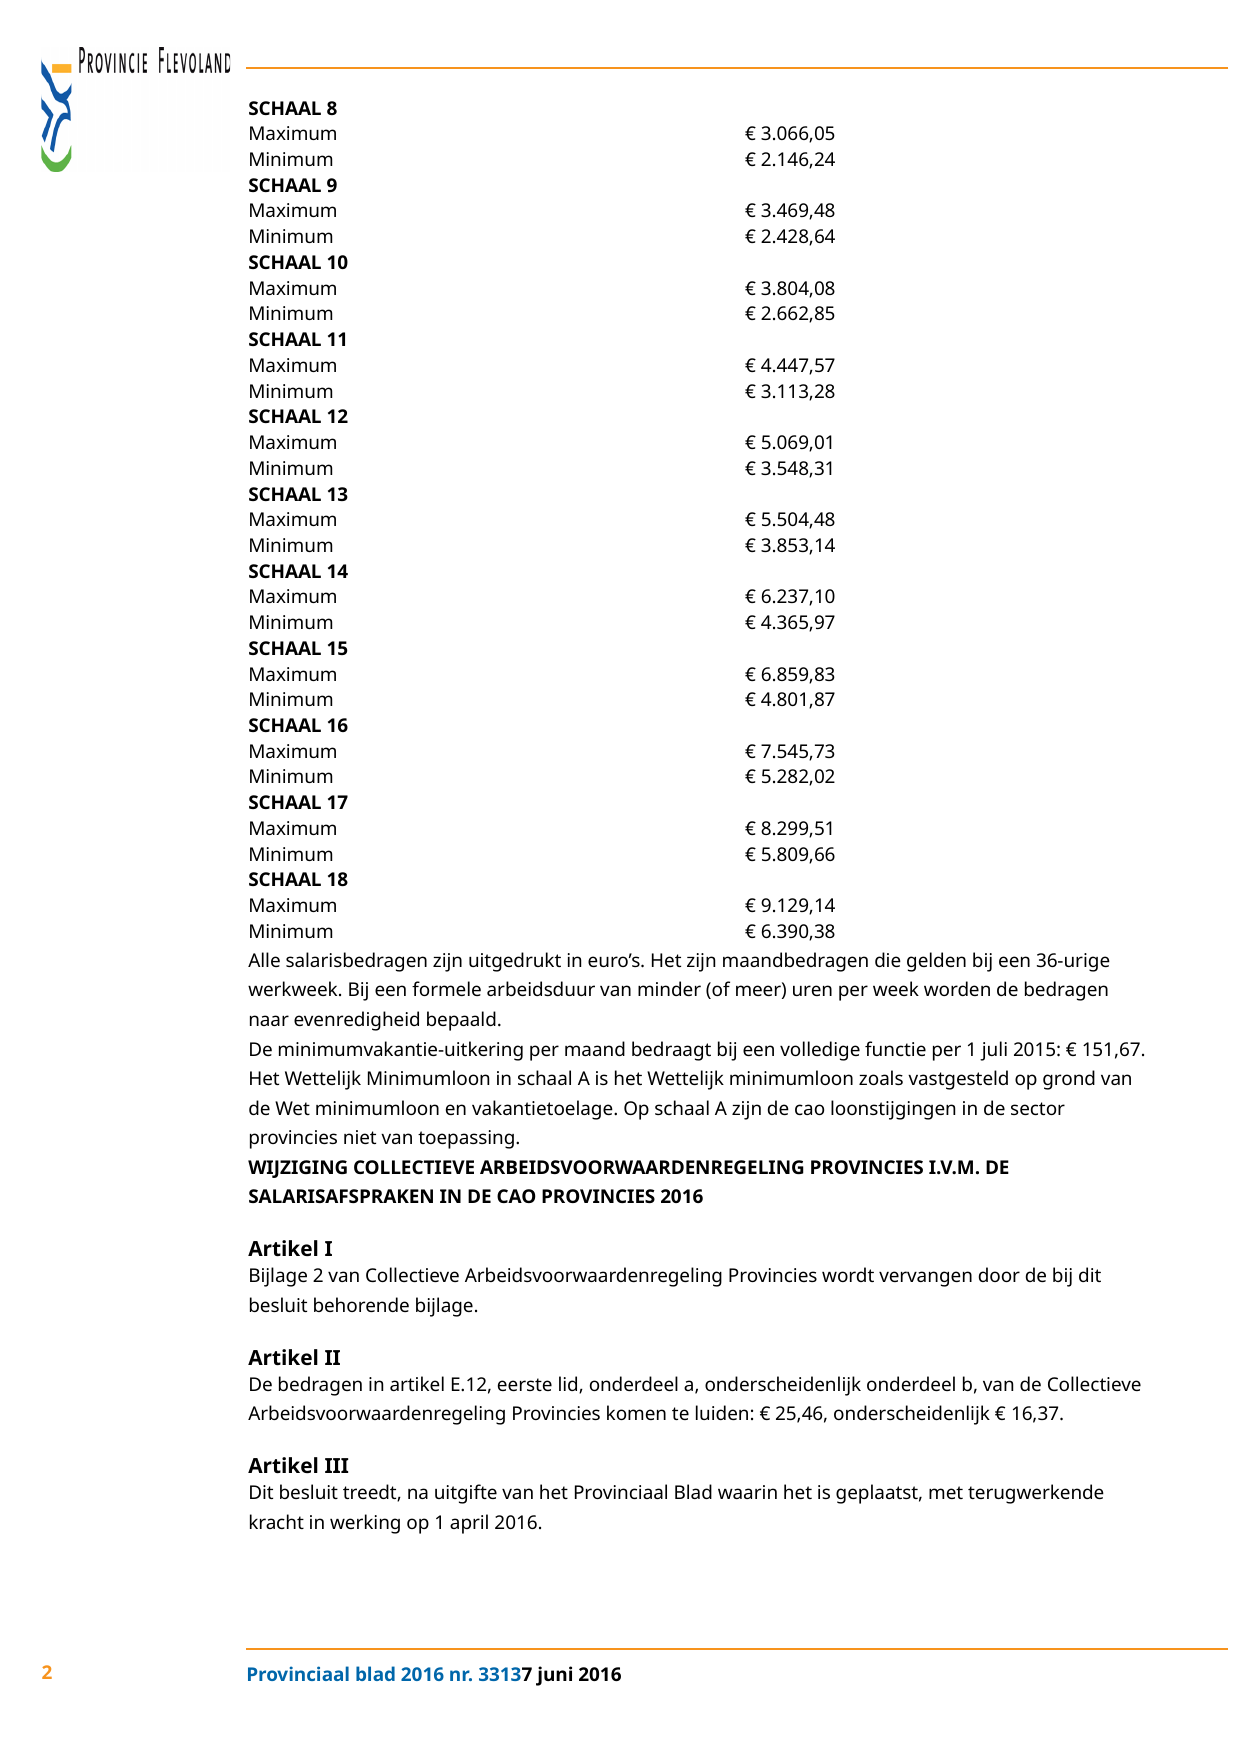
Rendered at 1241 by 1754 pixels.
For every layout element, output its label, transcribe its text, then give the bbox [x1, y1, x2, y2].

table_cell Minimum [248, 841, 745, 867]
table_cell [745, 712, 1152, 738]
table_cell [745, 95, 1152, 121]
table_cell Maximum [248, 815, 745, 841]
table_cell € 2.662,85 [745, 301, 1152, 326]
table_cell € 4.365,97 [745, 609, 1152, 635]
table_cell Minimum [248, 532, 745, 558]
table_cell [745, 635, 1152, 661]
table_cell [745, 790, 1152, 815]
table_cell SCHAAL 8 [248, 95, 745, 121]
table_cell [745, 481, 1152, 506]
table_cell € 8.299,51 [745, 815, 1152, 841]
table_cell € 3.853,14 [745, 532, 1152, 558]
table_cell SCHAAL 16 [248, 712, 745, 738]
text Alle salarisbedragen zijn uitgedrukt in euro’s. Het zijn maandbedragen die gelden bij een 36-urige werkweek. Bij een formele arbeidsduur van minder (of meer) uren per week worden de bedragen naar evenredigheid bepaald. [248, 947, 1152, 1032]
table_cell SCHAAL 17 [248, 790, 745, 815]
table_cell € 4.447,57 [745, 352, 1152, 378]
table_cell [745, 558, 1152, 584]
table_cell Maximum [248, 121, 745, 146]
table_cell SCHAAL 9 [248, 172, 745, 198]
table_cell Minimum [248, 146, 745, 172]
table_cell Minimum [248, 224, 745, 249]
table_cell Minimum [248, 378, 745, 403]
table_cell [745, 867, 1152, 892]
text Het Wettelijk Minimumloon in schaal A is het Wettelijk minimumloon zoals vastgesteld op grond van de Wet minimumloon en vakantietoelage. Op schaal A zijn de cao loonstijgingen in de sector provincies niet van toepassing. [248, 1065, 1152, 1150]
text Artikel II [248, 1343, 1152, 1371]
table_cell [745, 249, 1152, 275]
table_cell SCHAAL 15 [248, 635, 745, 661]
table_cell Maximum [248, 584, 745, 609]
table_cell SCHAAL 13 [248, 481, 745, 506]
table_cell [745, 326, 1152, 352]
table_cell SCHAAL 10 [248, 249, 745, 275]
table_cell € 6.859,83 [745, 661, 1152, 687]
table_cell Maximum [248, 661, 745, 687]
picture [41, 47, 231, 172]
table_cell Minimum [248, 764, 745, 789]
table_cell € 2.428,64 [745, 224, 1152, 249]
table_cell € 5.504,48 [745, 506, 1152, 532]
text WIJZIGING COLLECTIEVE ARBEIDSVOORWAARDENREGELING PROVINCIES I.V.M. DE SALARISAFSPRAKEN IN DE CAO PROVINCIES 2016 [248, 1154, 1152, 1209]
table_cell € 5.809,66 [745, 841, 1152, 867]
text De bedragen in artikel E.12, eerste lid, onderdeel a, onderscheidenlijk onderdeel b, van de Collectieve Arbeidsvoorwaardenregeling Provincies komen te luiden: € 25,46, onderscheidenlijk € 16,37. [248, 1371, 1152, 1426]
table_cell Maximum [248, 275, 745, 301]
table_cell € 6.237,10 [745, 584, 1152, 609]
table_cell Maximum [248, 429, 745, 455]
table_cell Maximum [248, 893, 745, 918]
table_cell Minimum [248, 301, 745, 326]
table_cell € 4.801,87 [745, 687, 1152, 712]
table_cell Minimum [248, 609, 745, 635]
table_cell [745, 172, 1152, 198]
table_cell SCHAAL 18 [248, 867, 745, 892]
table_cell SCHAAL 11 [248, 326, 745, 352]
table_cell € 3.804,08 [745, 275, 1152, 301]
text Dit besluit treedt, na uitgifte van het Provinciaal Blad waarin het is geplaatst, met terugwerkende kracht in werking op 1 april 2016. [248, 1479, 1152, 1535]
table_cell [745, 404, 1152, 429]
table_cell Minimum [248, 687, 745, 712]
table_cell SCHAAL 14 [248, 558, 745, 584]
table_cell Maximum [248, 738, 745, 764]
table_cell SCHAAL 12 [248, 404, 745, 429]
table_cell Maximum [248, 198, 745, 223]
table_cell Maximum [248, 352, 745, 378]
text Artikel I [248, 1234, 1152, 1263]
table_cell € 3.548,31 [745, 455, 1152, 481]
table_cell Maximum [248, 506, 745, 532]
text Artikel III [248, 1451, 1152, 1479]
table_cell € 7.545,73 [745, 738, 1152, 764]
table_cell Minimum [248, 455, 745, 481]
table_cell € 2.146,24 [745, 146, 1152, 172]
table_cell € 3.469,48 [745, 198, 1152, 223]
table_cell € 6.390,38 [745, 918, 1152, 944]
table_cell € 3.066,05 [745, 121, 1152, 146]
table_cell € 3.113,28 [745, 378, 1152, 403]
table_cell € 9.129,14 [745, 893, 1152, 918]
text Bijlage 2 van Collectieve Arbeidsvoorwaardenregeling Provincies wordt vervangen door de bij dit besluit behorende bijlage. [248, 1263, 1152, 1318]
table_cell Minimum [248, 918, 745, 944]
table_cell € 5.282,02 [745, 764, 1152, 789]
table_cell € 5.069,01 [745, 429, 1152, 455]
text De minimumvakantie-uitkering per maand bedraagt bij een volledige functie per 1 juli 2015: € 151,67. [248, 1036, 1152, 1062]
